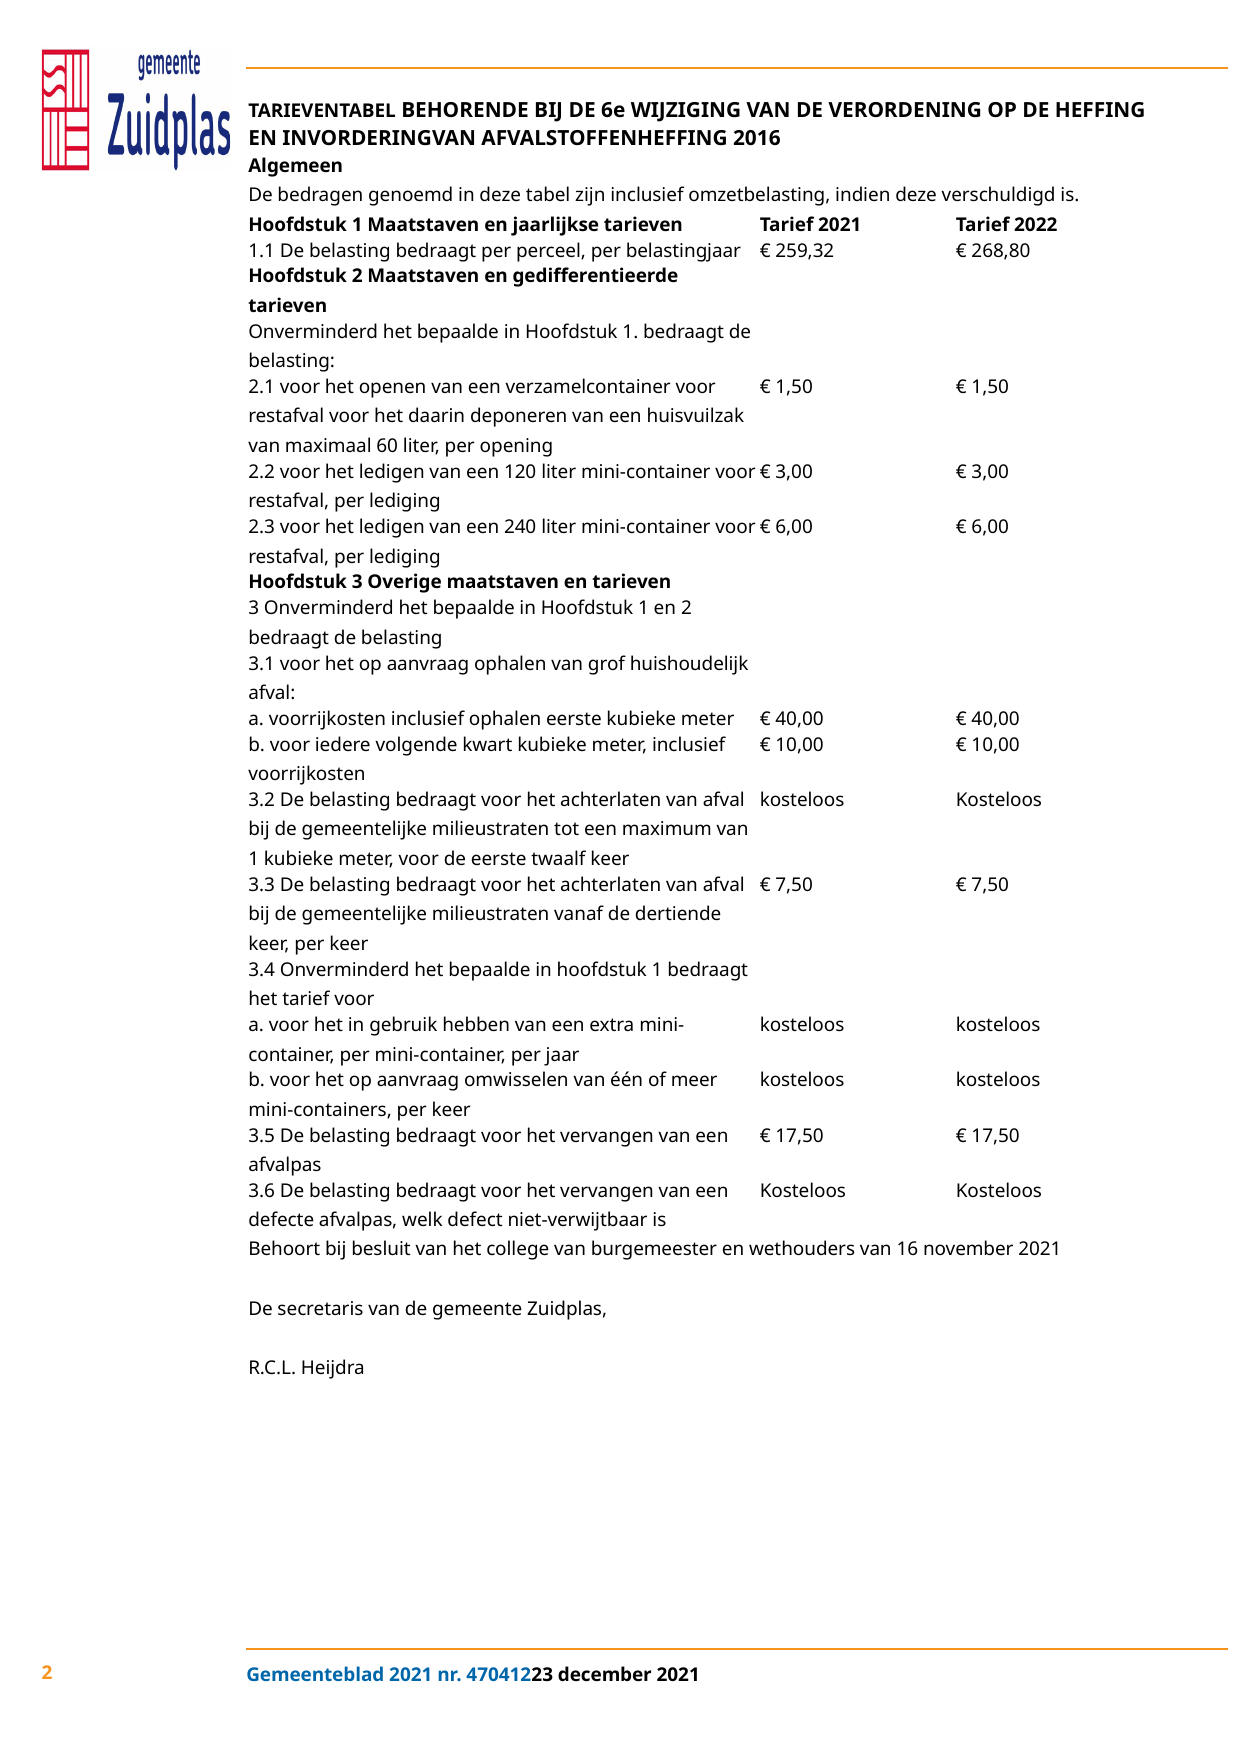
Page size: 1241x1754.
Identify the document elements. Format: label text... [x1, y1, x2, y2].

table_cell € 17,50 [956, 1122, 1152, 1177]
table_cell [760, 263, 956, 318]
table_cell € 7,50 [760, 871, 956, 956]
text Behoort bij besluit van het college van burgemeester en wethouders van 16 november 2021 [248, 1236, 1152, 1261]
table_cell € 40,00 [956, 705, 1152, 731]
table_cell 2.1 voor het openen van een verzamelcontainer voor restafval voor het daarin deponeren van een huisvuilzak van maximaal 60 liter, per opening [248, 373, 759, 458]
table_cell Onverminderd het bepaalde in Hoofdstuk 1. bedraagt de belasting: [248, 318, 759, 373]
table_cell 1.1 De belasting bedraagt per perceel, per belastingjaar [248, 237, 759, 262]
table_cell kosteloos [760, 1011, 956, 1066]
text De secretaris van de gemeente Zuidplas, [248, 1295, 1152, 1321]
table_cell 3.6 De belasting bedraagt voor het vervangen van een defecte afvalpas, welk defect niet-verwijtbaar is [248, 1177, 759, 1232]
table_cell € 3,00 [956, 458, 1152, 513]
table_cell 3 Onverminderd het bepaalde in Hoofdstuk 1 en 2 bedraagt de belasting [248, 594, 759, 650]
table_cell [956, 594, 1152, 650]
table_cell a. voor het in gebruik hebben van een extra mini-container, per mini-container, per jaar [248, 1011, 759, 1066]
table_cell 2.3 voor het ledigen van een 240 liter mini-container voor restafval, per lediging [248, 513, 759, 569]
table_cell [760, 569, 956, 594]
table_cell kosteloos [956, 1066, 1152, 1122]
table_header Tarief 2021 [760, 211, 956, 237]
table_cell € 3,00 [760, 458, 956, 513]
table_cell [956, 650, 1152, 705]
table_cell € 10,00 [760, 731, 956, 786]
table_cell € 40,00 [760, 705, 956, 731]
table_cell a. voorrijkosten inclusief ophalen eerste kubieke meter [248, 705, 759, 731]
table_cell 3.3 De belasting bedraagt voor het achterlaten van afval bij de gemeentelijke milieustraten vanaf de dertiende keer, per keer [248, 871, 759, 956]
text R.C.L. Heijdra [248, 1354, 1152, 1380]
table_cell [760, 650, 956, 705]
table_cell Hoofdstuk 2 Maatstaven en gedifferentieerde tarieven [248, 263, 759, 318]
table_cell kosteloos [760, 1066, 956, 1122]
table_cell € 7,50 [956, 871, 1152, 956]
table_cell 3.4 Onverminderd het bepaalde in hoofdstuk 1 bedraagt het tarief voor [248, 956, 759, 1011]
table_cell Kosteloos [956, 786, 1152, 871]
text Algemeen [248, 152, 1152, 177]
table_cell € 268,80 [956, 237, 1152, 262]
table_cell b. voor het op aanvraag omwisselen van één of meer mini-containers, per keer [248, 1066, 759, 1122]
table_cell [956, 263, 1152, 318]
table_cell [956, 318, 1152, 373]
table_cell 3.5 De belasting bedraagt voor het vervangen van een afvalpas [248, 1122, 759, 1177]
table_cell 3.1 voor het op aanvraag ophalen van grof huishoudelijk afval: [248, 650, 759, 705]
table_cell [956, 569, 1152, 594]
table_cell [760, 318, 956, 373]
text TARIEVENTABEL BEHORENDE BIJ DE 6e WIJZIGING VAN DE VERORDENING OP DE HEFFING EN INVORDERINGVAN AFVALSTOFFENHEFFING 2016 [248, 95, 1152, 152]
text De bedragen genoemd in deze tabel zijn inclusief omzetbelasting, indien deze verschuldigd is. [248, 181, 1152, 207]
table_cell b. voor iedere volgende kwart kubieke meter, inclusief voorrijkosten [248, 731, 759, 786]
table_cell Kosteloos [956, 1177, 1152, 1232]
picture [41, 47, 231, 172]
table_cell Hoofdstuk 3 Overige maatstaven en tarieven [248, 569, 759, 594]
table_cell € 6,00 [956, 513, 1152, 569]
table_cell [760, 956, 956, 1011]
table_cell [760, 594, 956, 650]
table_cell € 17,50 [760, 1122, 956, 1177]
table_cell € 259,32 [760, 237, 956, 262]
table_cell 3.2 De belasting bedraagt voor het achterlaten van afval bij de gemeentelijke milieustraten tot een maximum van 1 kubieke meter, voor de eerste twaalf keer [248, 786, 759, 871]
table_cell € 1,50 [956, 373, 1152, 458]
table_cell kosteloos [956, 1011, 1152, 1066]
table_cell kosteloos [760, 786, 956, 871]
table_cell Kosteloos [760, 1177, 956, 1232]
table_cell € 1,50 [760, 373, 956, 458]
table_header Hoofdstuk 1 Maatstaven en jaarlijkse tarieven [248, 211, 759, 237]
table_cell € 6,00 [760, 513, 956, 569]
table_cell € 10,00 [956, 731, 1152, 786]
table_header Tarief 2022 [956, 211, 1152, 237]
table_cell [956, 956, 1152, 1011]
table_cell 2.2 voor het ledigen van een 120 liter mini-container voor restafval, per lediging [248, 458, 759, 513]
